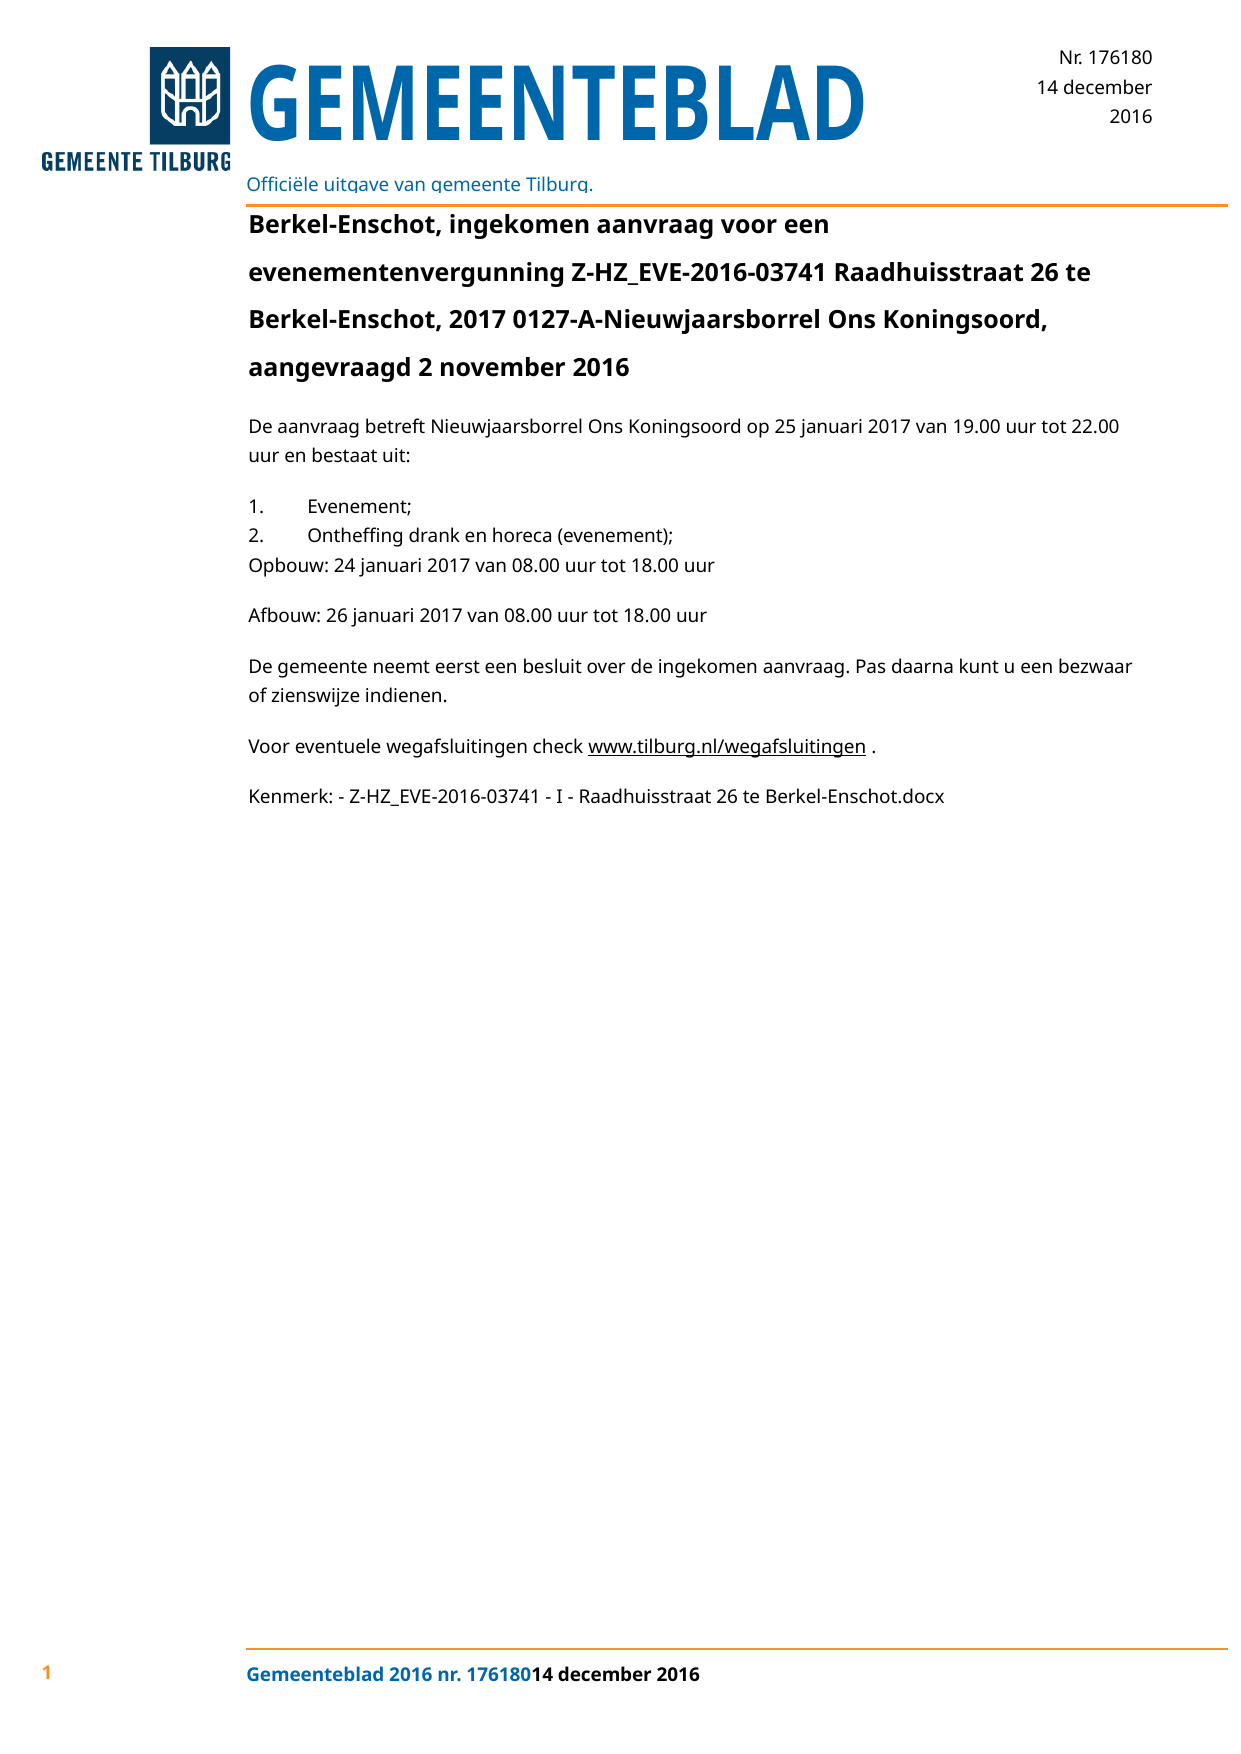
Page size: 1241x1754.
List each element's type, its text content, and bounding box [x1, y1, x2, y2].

picture [41, 47, 231, 172]
list Ontheffing drank en horeca (evenement); [248, 523, 1152, 548]
list Evenement; [248, 493, 1152, 519]
text De gemeente neemt eerst een besluit over de ingekomen aanvraag. Pas daarna kunt u een bezwaar of zienswijze indienen. [248, 653, 1152, 708]
text Afbouw: 26 januari 2017 van 08.00 uur tot 18.00 uur [248, 603, 1152, 628]
text Kenmerk: - Z-HZ_EVE-2016-03741 - I - Raadhuisstraat 26 te Berkel-Enschot.docx [248, 783, 1152, 809]
text De aanvraag betreft Nieuwjaarsborrel Ons Koningsoord op 25 januari 2017 van 19.00 uur tot 22.00 uur en bestaat uit: [248, 413, 1152, 468]
text Berkel-Enschot, ingekomen aanvraag voor een evenementenvergunning Z-HZ_EVE-2016-03741 Raadhuisstraat 26 te Berkel-Enschot, 2017 0127-A-Nieuwjaarsborrel Ons Koningsoord, aangevraagd 2 november 2016 [248, 207, 1152, 384]
text Voor eventuele wegafsluitingen check www.tilburg.nl/wegafsluitingen . [248, 733, 1152, 759]
text Opbouw: 24 januari 2017 van 08.00 uur tot 18.00 uur [248, 552, 1152, 578]
